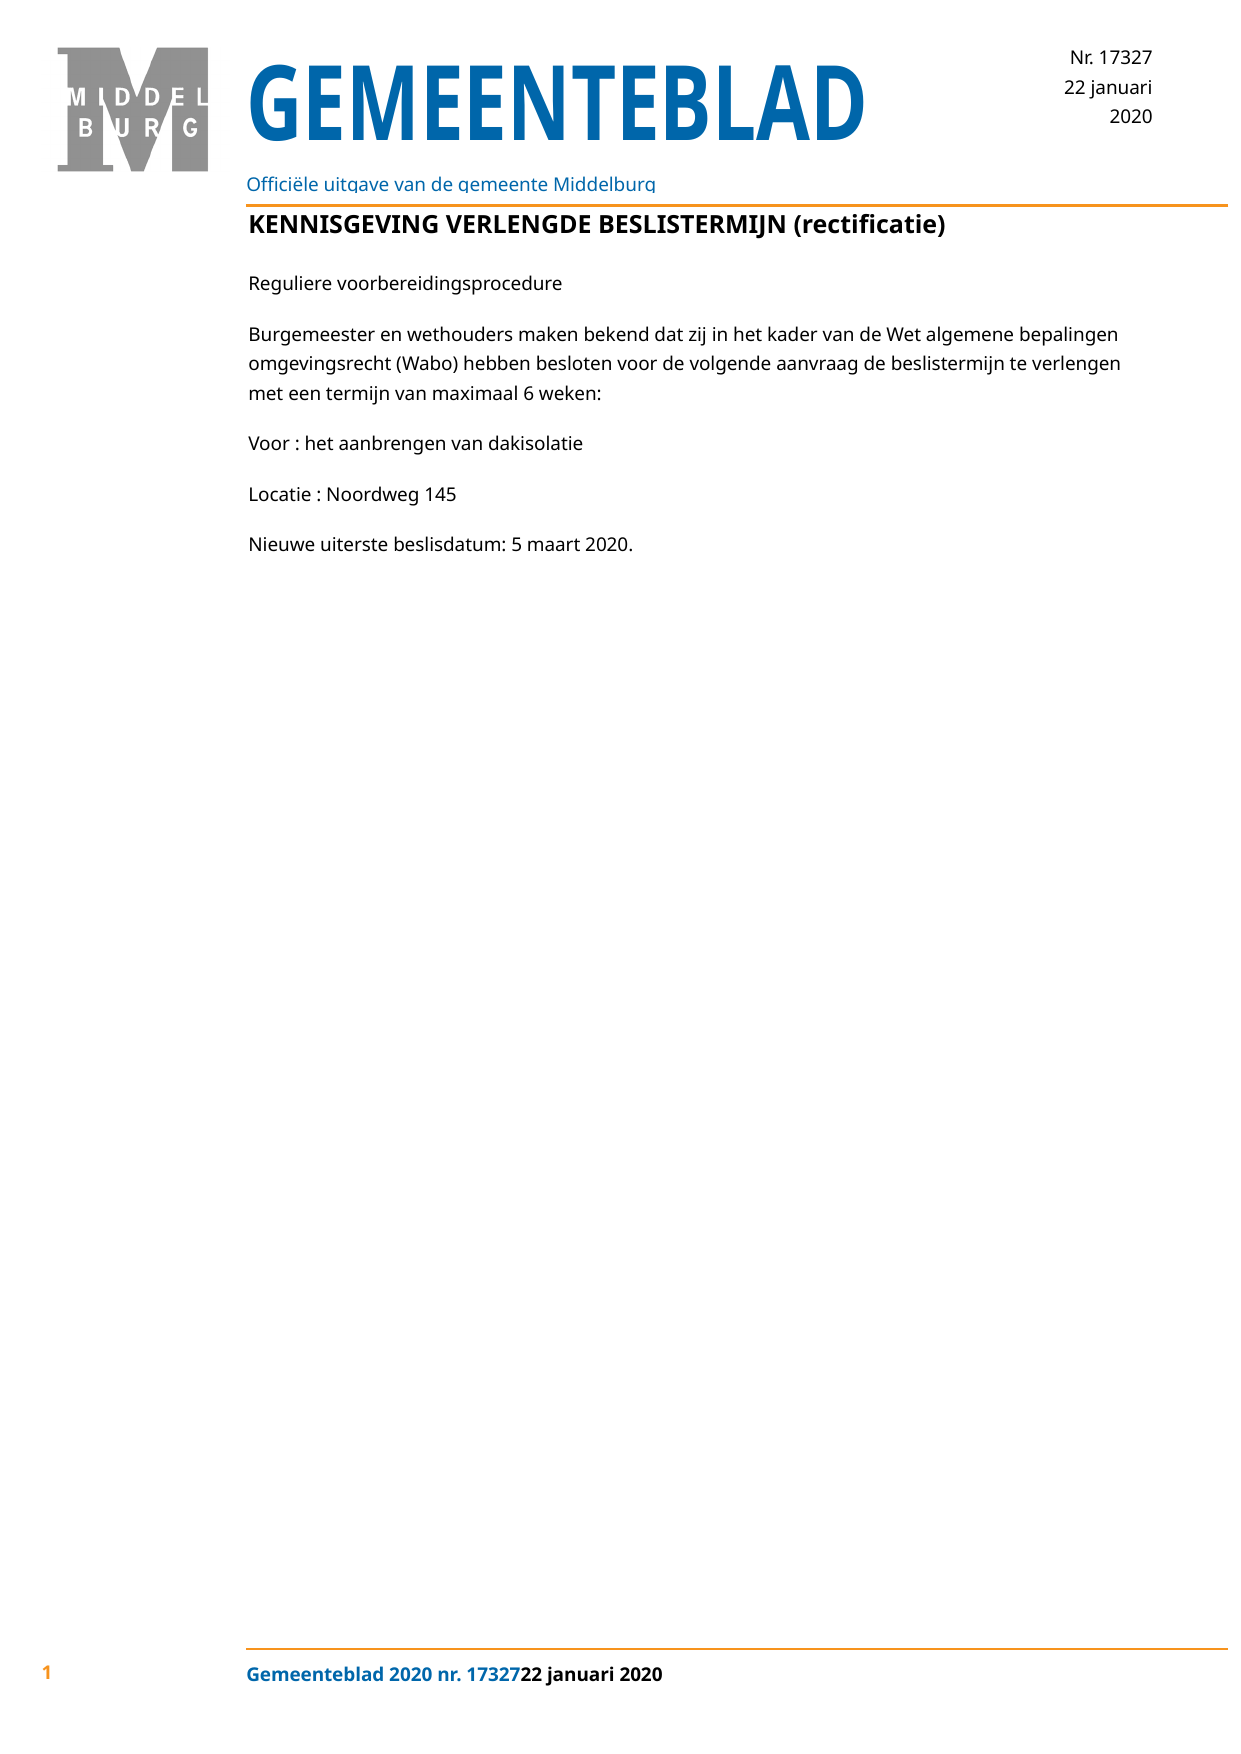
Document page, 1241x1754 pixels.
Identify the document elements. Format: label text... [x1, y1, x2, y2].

text Voor : het aanbrengen van dakisolatie [248, 430, 1152, 456]
picture [41, 47, 231, 172]
text Nieuwe uiterste beslisdatum: 5 maart 2020. [248, 531, 1152, 557]
text Reguliere voorbereidingsprocedure [248, 270, 1152, 296]
text Burgemeester en wethouders maken bekend dat zij in het kader van de Wet algemene bepalingen omgevingsrecht (Wabo) hebben besloten voor de volgende aanvraag de beslistermijn te verlengen met een termijn van maximaal 6 weken: [248, 321, 1152, 406]
text Locatie : Noordweg 145 [248, 481, 1152, 506]
text KENNISGEVING VERLENGDE BESLISTERMIJN (rectificatie) [248, 207, 1152, 241]
